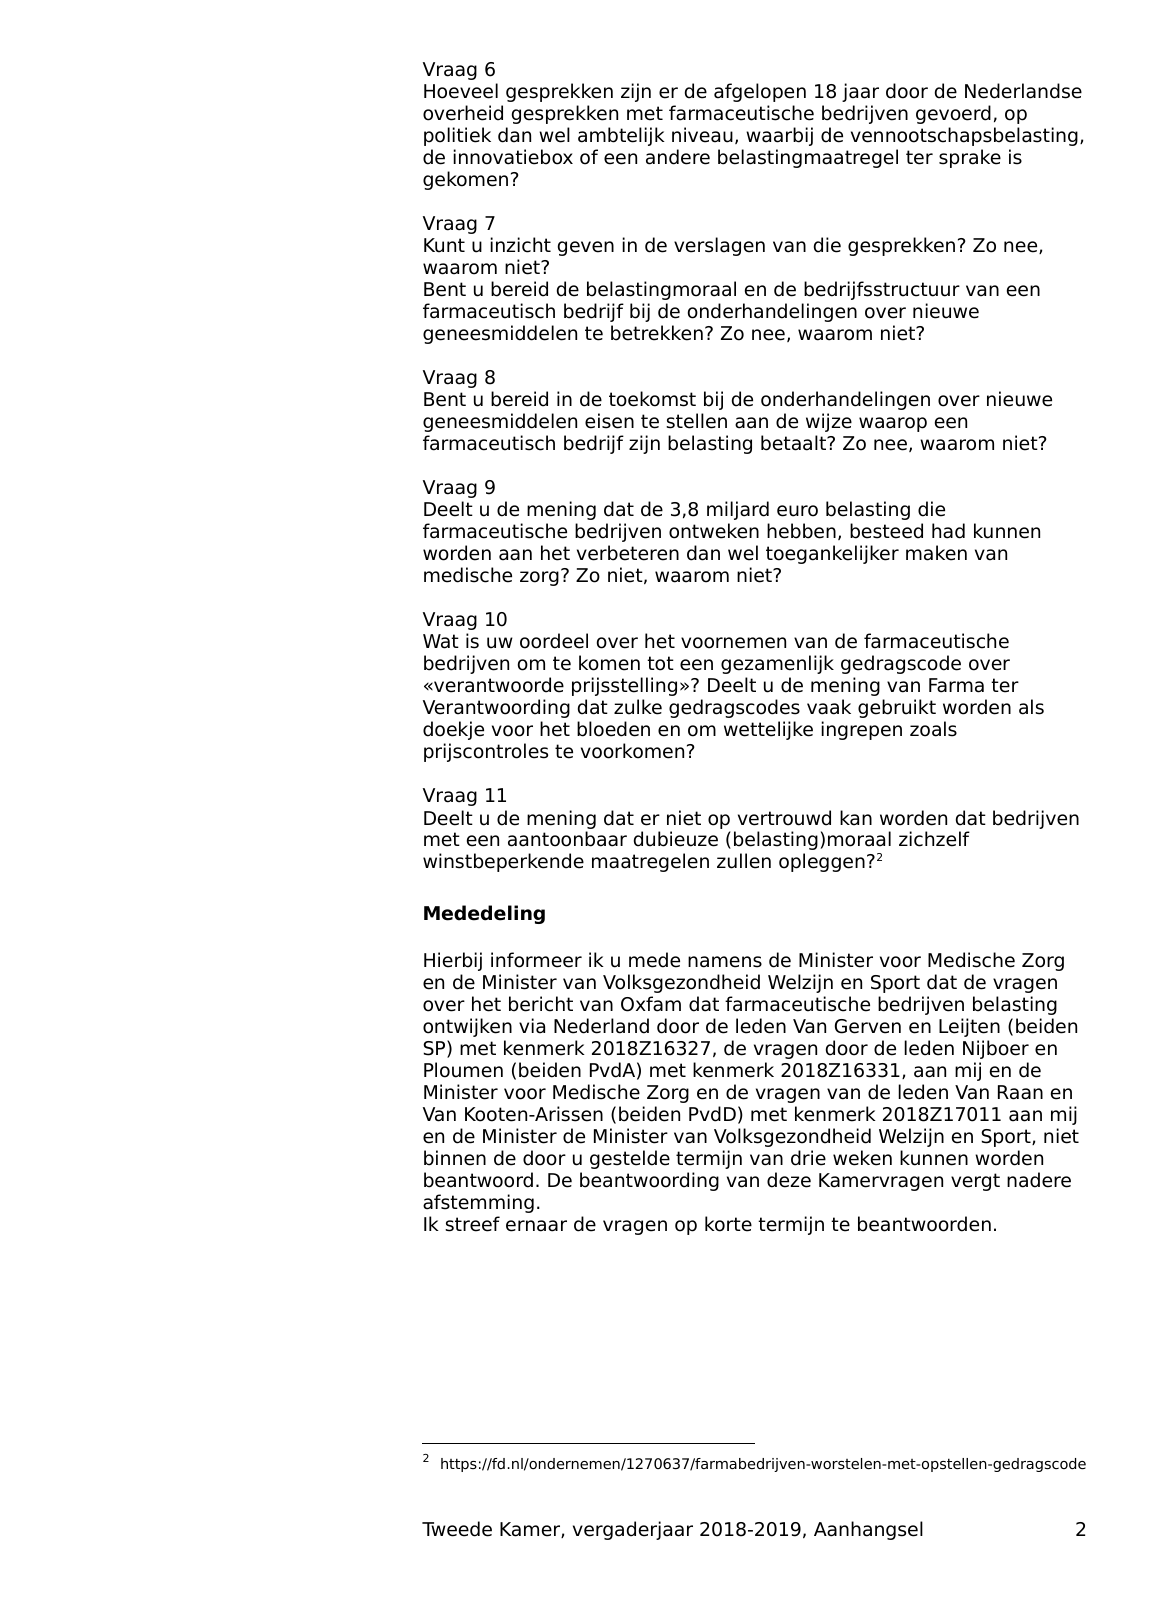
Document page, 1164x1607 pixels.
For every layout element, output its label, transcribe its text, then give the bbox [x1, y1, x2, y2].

text Vraag 9 [422, 477, 1087, 499]
text Deelt u de mening dat de 3,8 miljard euro belasting die farmaceutische bedrijven ontweken hebben, besteed had kunnen worden aan het verbeteren dan wel toegankelijker maken van medische zorg? Zo niet, waarom niet? [422, 499, 1087, 587]
text Ik streef ernaar de vragen op korte termijn te beantwoorden. [422, 1214, 1087, 1236]
text Hierbij informeer ik u mede namens de Minister voor Medische Zorg en de Minister van Volksgezondheid Welzijn en Sport dat de vragen over het bericht van Oxfam dat farmaceutische bedrijven belasting ontwijken via Nederland door de leden Van Gerven en Leijten (beiden SP) met kenmerk 2018Z16327, de vragen door de leden Nijboer en Ploumen (beiden PvdA) met kenmerk 2018Z16331, aan mij en de Minister voor Medische Zorg en de vragen van de leden Van Raan en Van Kooten-Arissen (beiden PvdD) met kenmerk 2018Z17011 aan mij en de Minister de Minister van Volksgezondheid Welzijn en Sport, niet binnen de door u gestelde termijn van drie weken kunnen worden beantwoord. De beantwoording van deze Kamervragen vergt nadere afstemming. [422, 950, 1087, 1214]
text Vraag 7 [422, 213, 1087, 235]
text Kunt u inzicht geven in de verslagen van die gesprekken? Zo nee, waarom niet? [422, 235, 1087, 279]
text https://fd.nl/ondernemen/1270637/farmabedrijven-worstelen-met-opstellen-gedragscode [422, 1452, 1087, 1474]
subtitle Mededeling [422, 903, 1087, 925]
text Hoeveel gesprekken zijn er de afgelopen 18 jaar door de Nederlandse overheid gesprekken met farmaceutische bedrijven gevoerd, op politiek dan wel ambtelijk niveau, waarbij de vennootschapsbelasting, de innovatiebox of een andere belastingmaatregel ter sprake is gekomen? [422, 81, 1087, 191]
text Vraag 11 [422, 785, 1087, 807]
text Bent u bereid de belastingmoraal en de bedrijfsstructuur van een farmaceutisch bedrijf bij de onderhandelingen over nieuwe geneesmiddelen te betrekken? Zo nee, waarom niet? [422, 279, 1087, 345]
text Bent u bereid in de toekomst bij de onderhandelingen over nieuwe geneesmiddelen eisen te stellen aan de wijze waarop een farmaceutisch bedrijf zijn belasting betaalt? Zo nee, waarom niet? [422, 389, 1087, 455]
text Vraag 8 [422, 367, 1087, 389]
text Wat is uw oordeel over het voornemen van de farmaceutische bedrijven om te komen tot een gezamenlijk gedragscode over «verantwoorde prijsstelling»? Deelt u de mening van Farma ter Verantwoording dat zulke gedragscodes vaak gebruikt worden als doekje voor het bloeden en om wettelijke ingrepen zoals prijscontroles te voorkomen? [422, 631, 1087, 763]
text Vraag 10 [422, 609, 1087, 631]
text Vraag 6 [422, 59, 1087, 81]
text Deelt u de mening dat er niet op vertrouwd kan worden dat bedrijven met een aantoonbaar dubieuze (belasting)moraal zichzelf winstbeperkende maatregelen zullen opleggen? [422, 807, 1087, 873]
